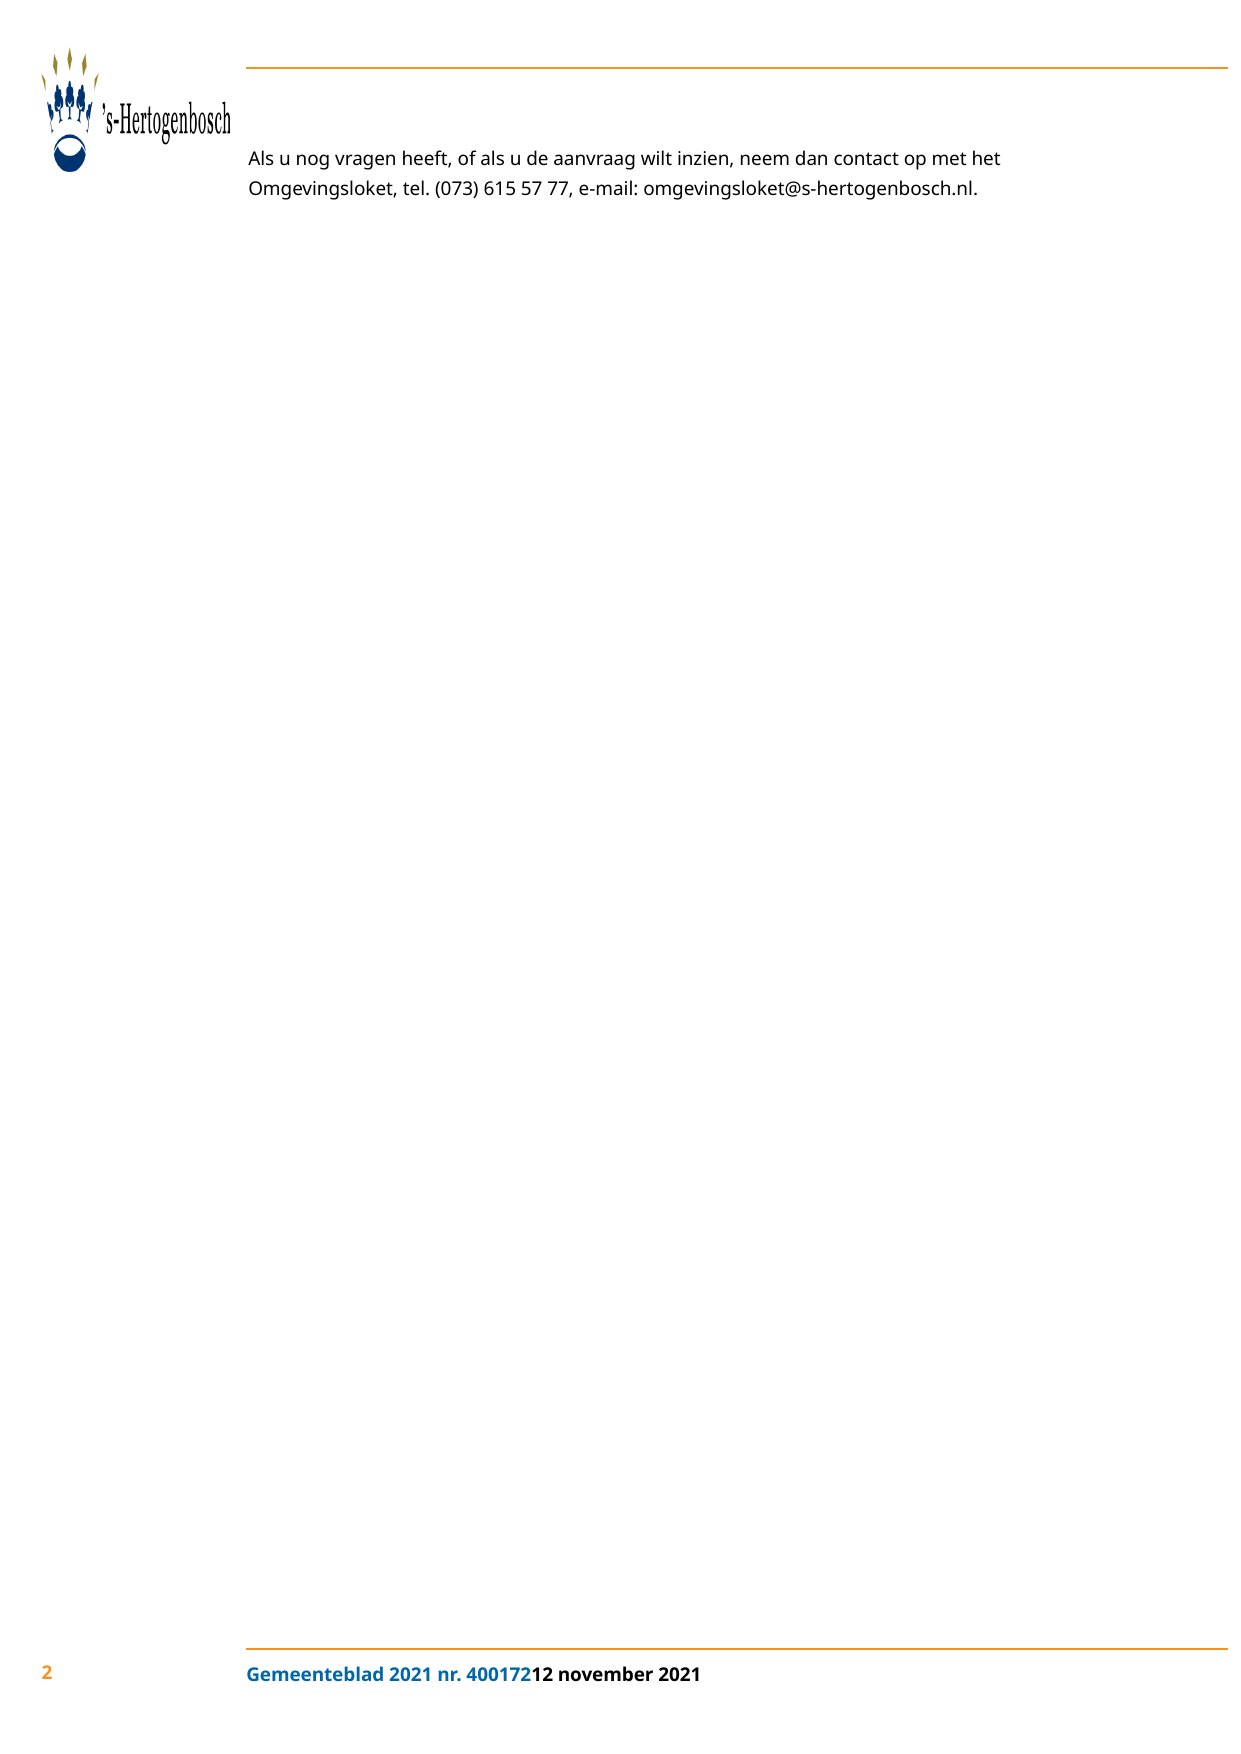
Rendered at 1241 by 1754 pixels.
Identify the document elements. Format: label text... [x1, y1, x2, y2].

picture [41, 47, 231, 172]
text Als u nog vragen heeft, of als u de aanvraag wilt inzien, neem dan contact op met het Omgevingsloket, tel. (073) 615 57 77, e-mail: omgevingsloket@s-hertogenbosch.nl. [248, 145, 1152, 201]
